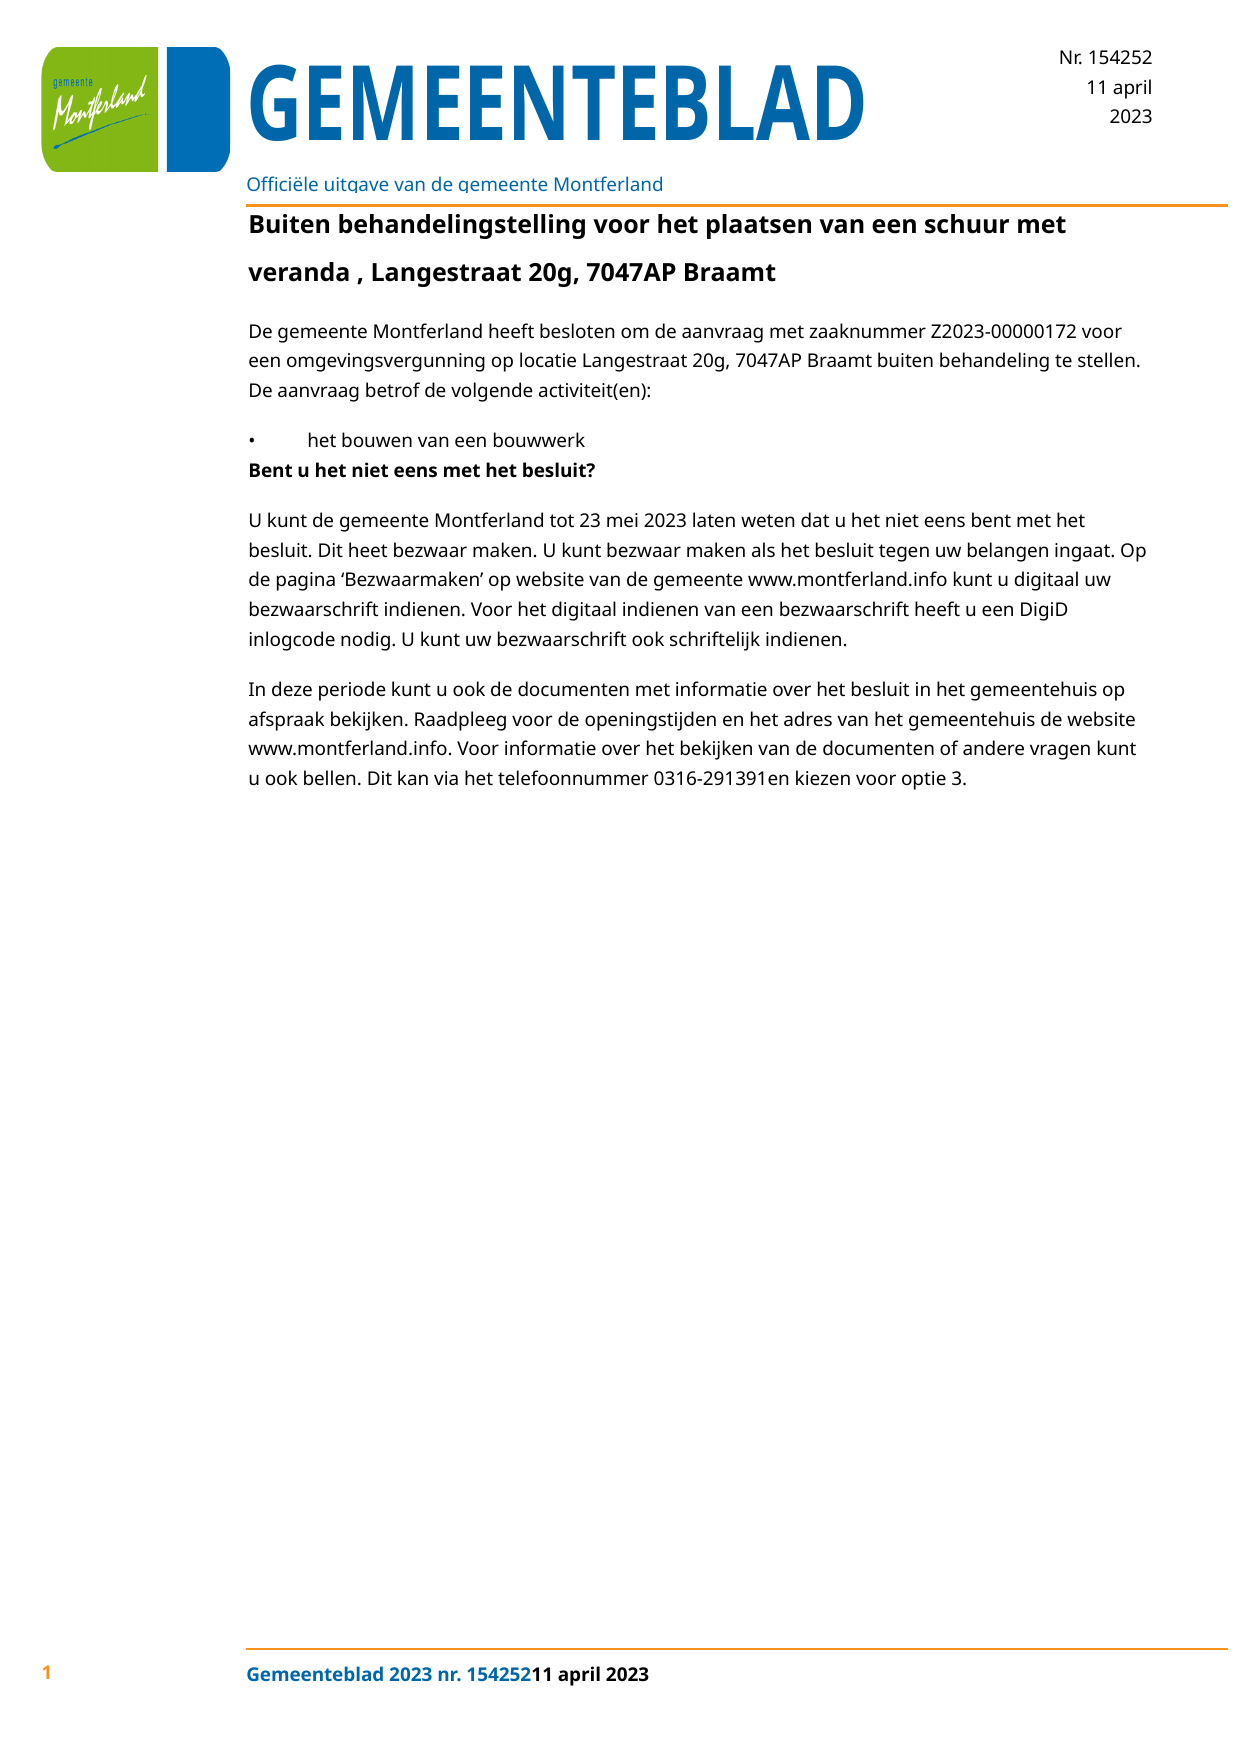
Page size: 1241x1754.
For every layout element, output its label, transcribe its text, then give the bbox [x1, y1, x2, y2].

text Bent u het niet eens met het besluit? [248, 457, 1152, 483]
text In deze periode kunt u ook de documenten met informatie over het besluit in het gemeentehuis op afspraak bekijken. Raadpleeg voor de openingstijden en het adres van het gemeentehuis de website www.montferland.info. Voor informatie over het bekijken van de documenten of andere vragen kunt u ook bellen. Dit kan via het telefoonnummer 0316-291391en kiezen voor optie 3. [248, 676, 1152, 791]
list het bouwen van een bouwwerk [248, 427, 1152, 453]
text De gemeente Montferland heeft besloten om de aanvraag met zaaknummer Z2023-00000172 voor een omgevingsvergunning op locatie Langestraat 20g, 7047AP Braamt buiten behandeling te stellen. De aanvraag betrof de volgende activiteit(en): [248, 318, 1152, 403]
text U kunt de gemeente Montferland tot 23 mei 2023 laten weten dat u het niet eens bent met het besluit. Dit heet bezwaar maken. U kunt bezwaar maken als het besluit tegen uw belangen ingaat. Op de pagina ‘Bezwaarmaken’ op website van de gemeente www.montferland.info kunt u digitaal uw bezwaarschrift indienen. Voor het digitaal indienen van een bezwaarschrift heeft u een DigiD inlogcode nodig. U kunt uw bezwaarschrift ook schriftelijk indienen. [248, 507, 1152, 652]
picture [41, 47, 231, 172]
text Buiten behandelingstelling voor het plaatsen van een schuur met veranda , Langestraat 20g, 7047AP Braamt [248, 207, 1152, 288]
